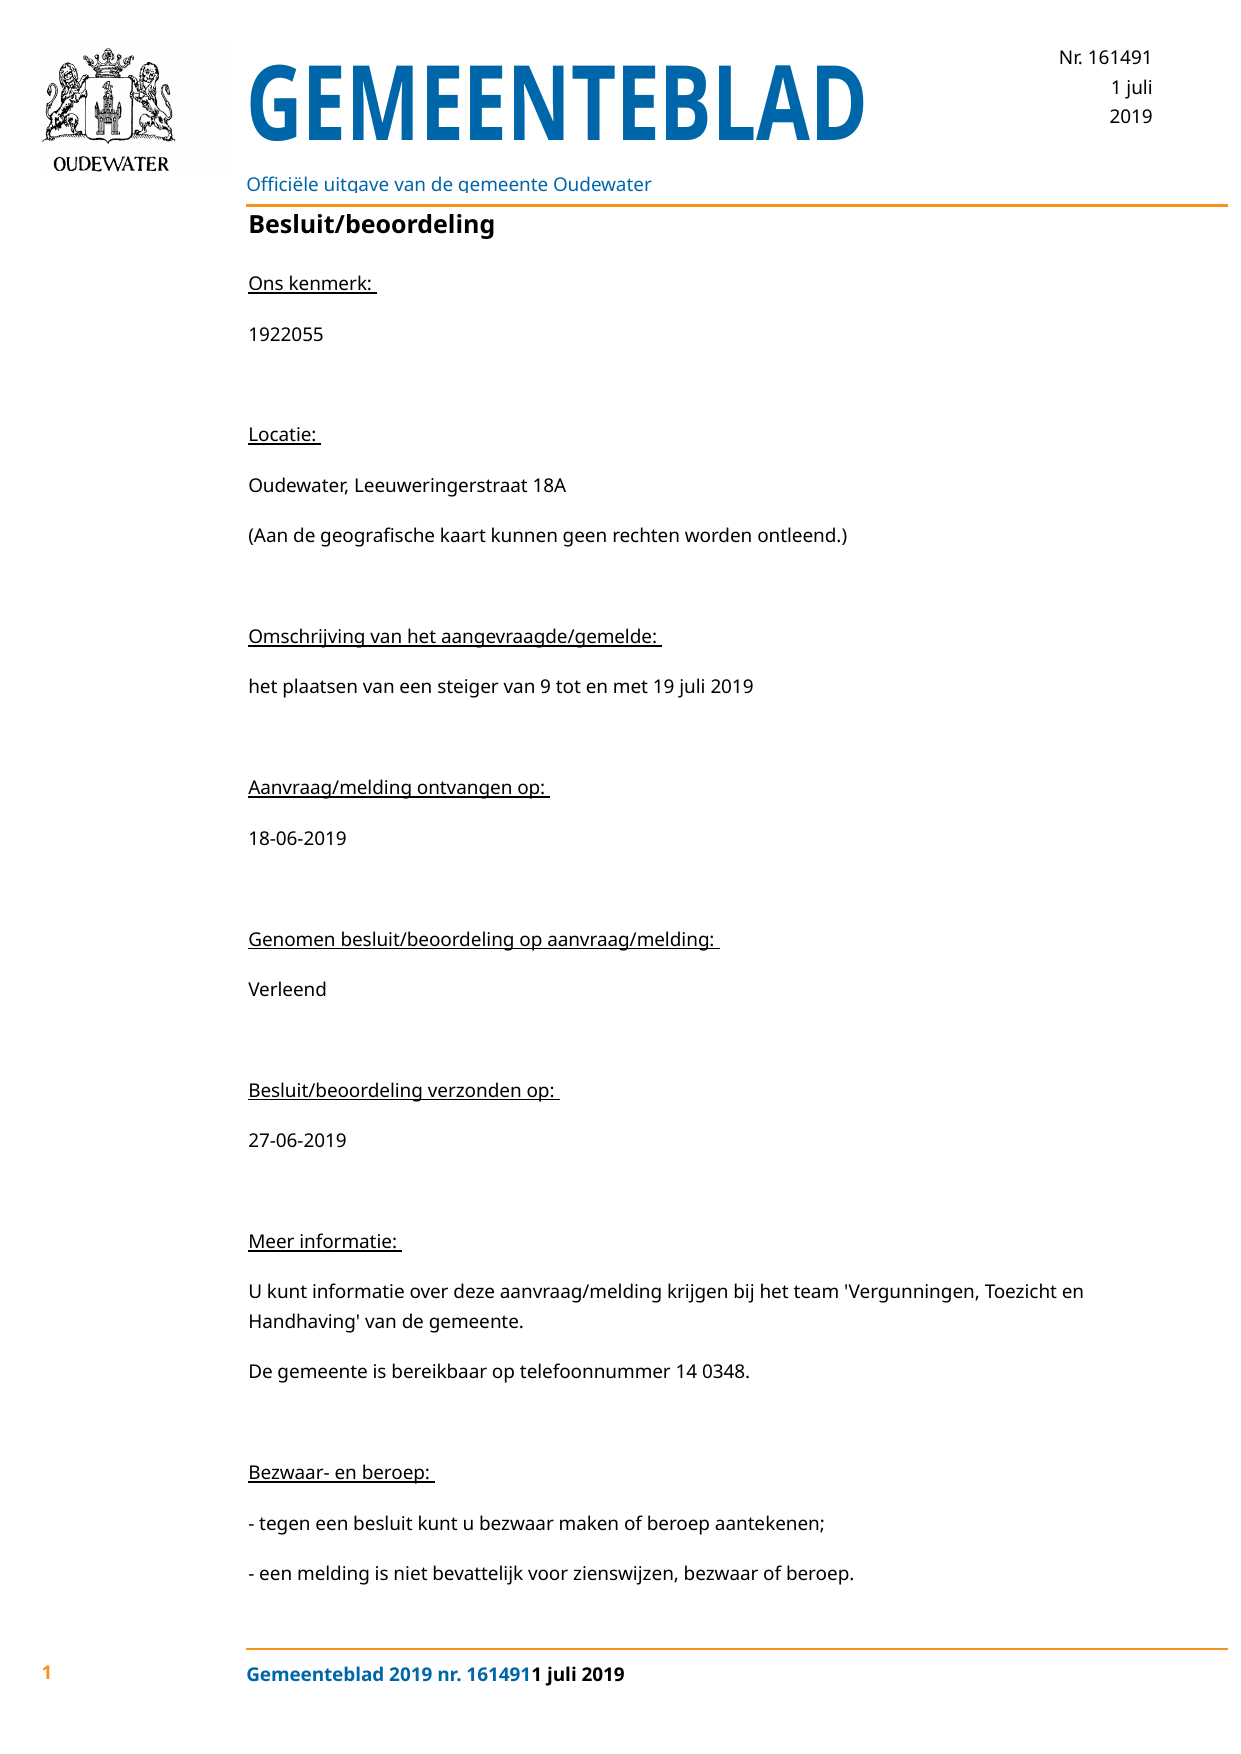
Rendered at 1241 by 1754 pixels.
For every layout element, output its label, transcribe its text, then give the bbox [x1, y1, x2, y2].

text Aanvraag/melding ontvangen op: [248, 774, 1152, 800]
text Oudewater, Leeuweringerstraat 18A [248, 472, 1152, 498]
text Besluit/beoordeling [248, 207, 1152, 241]
text Ons kenmerk: [248, 270, 1152, 296]
text Besluit/beoordeling verzonden op: [248, 1077, 1152, 1103]
text (Aan de geografische kaart kunnen geen rechten worden ontleend.) [248, 522, 1152, 548]
text Locatie: [248, 422, 1152, 447]
text het plaatsen van een steiger van 9 tot en met 19 juli 2019 [248, 674, 1152, 699]
text 27-06-2019 [248, 1127, 1152, 1153]
text De gemeente is bereikbaar op telefoonnummer 14 0348. [248, 1359, 1152, 1384]
text Bezwaar- en beroep: [248, 1459, 1152, 1485]
text - een melding is niet bevattelijk voor zienswijzen, bezwaar of beroep. [248, 1560, 1152, 1586]
text U kunt informatie over deze aanvraag/melding krijgen bij het team 'Vergunningen, Toezicht en Handhaving' van de gemeente. [248, 1279, 1152, 1334]
text 18-06-2019 [248, 825, 1152, 851]
text 1922055 [248, 321, 1152, 346]
text Meer informatie: [248, 1228, 1152, 1254]
text Omschrijving van het aangevraagde/gemelde: [248, 623, 1152, 649]
picture [41, 47, 231, 172]
text Verleend [248, 976, 1152, 1002]
text - tegen een besluit kunt u bezwaar maken of beroep aantekenen; [248, 1510, 1152, 1536]
text Genomen besluit/beoordeling op aanvraag/melding: [248, 926, 1152, 951]
